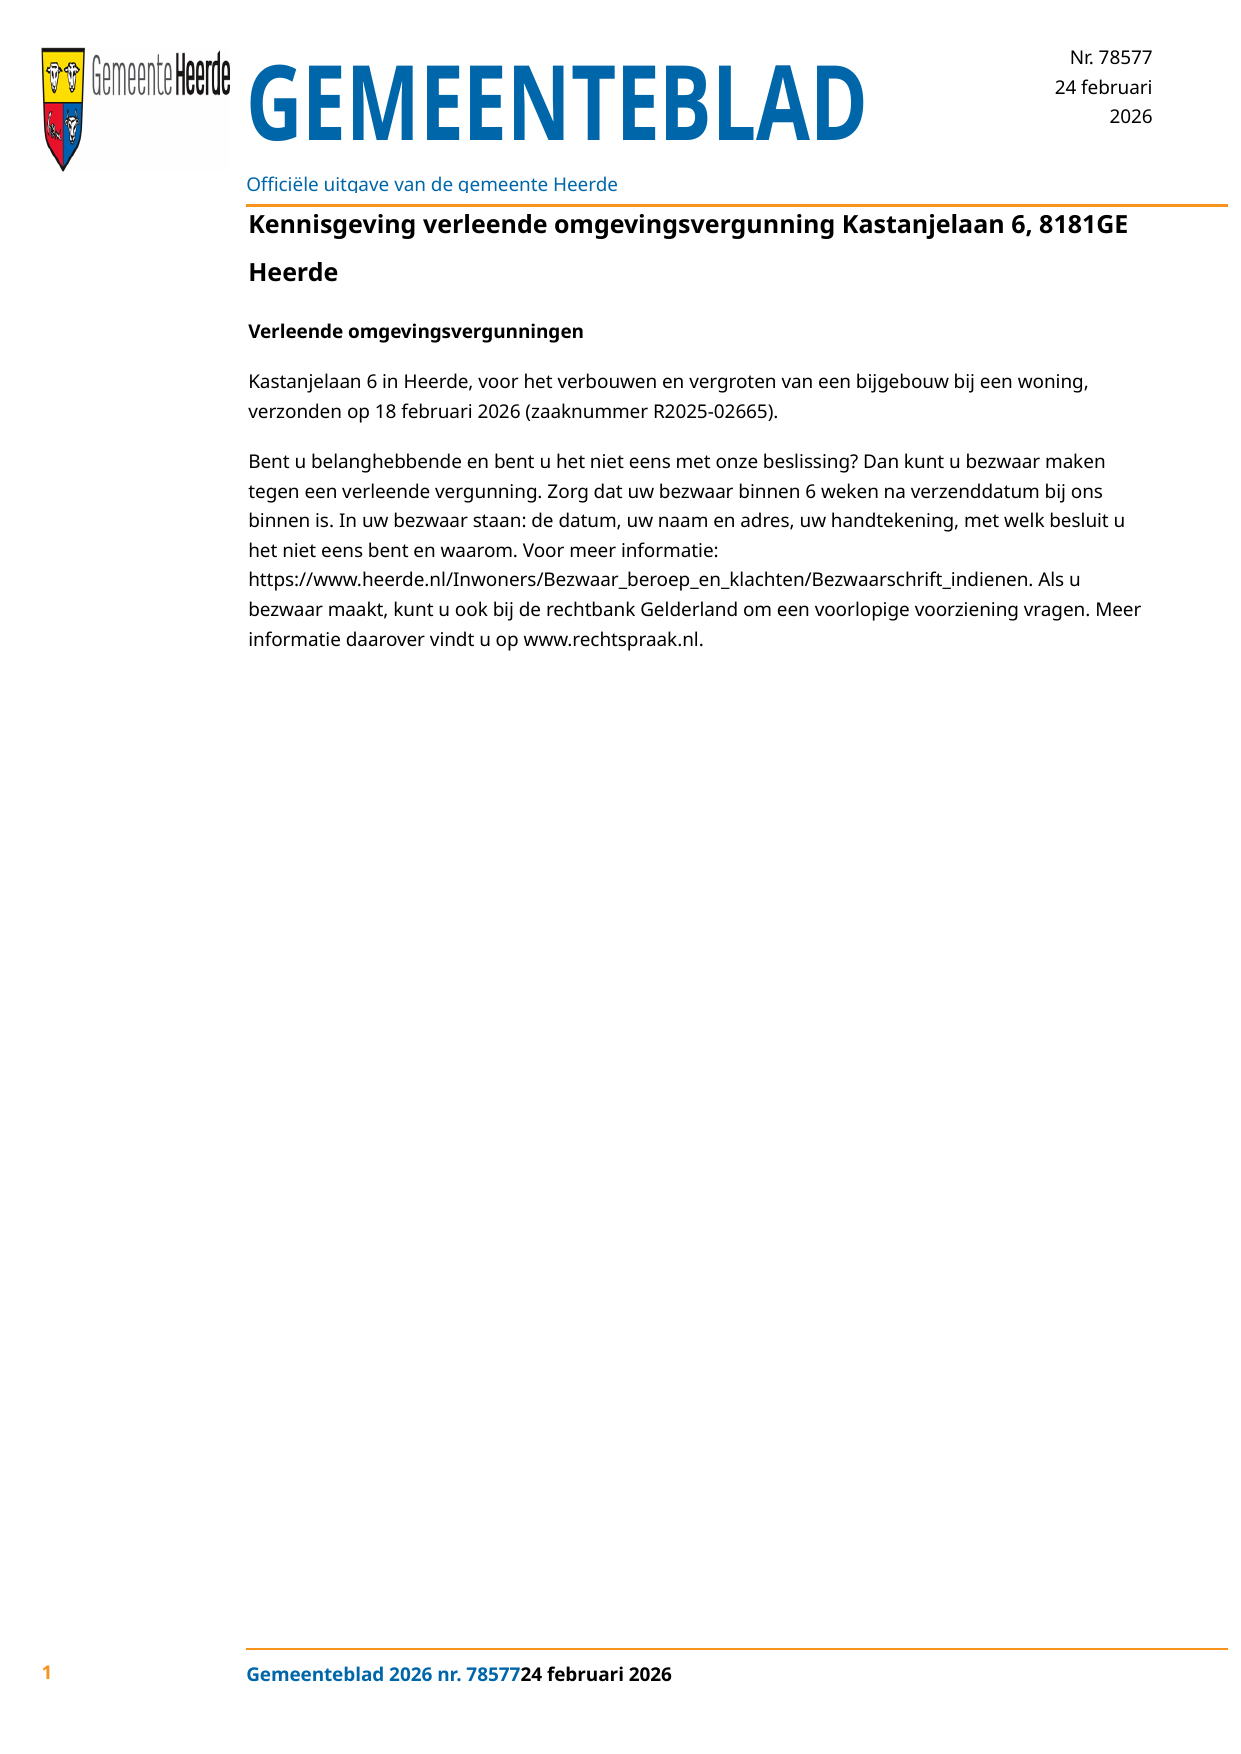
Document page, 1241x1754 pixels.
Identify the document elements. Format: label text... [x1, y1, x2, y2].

text Kastanjelaan 6 in Heerde, voor het verbouwen en vergroten van een bijgebouw bij een woning, verzonden op 18 februari 2026 (zaaknummer R2025-02665). [248, 368, 1152, 424]
text Bent u belanghebbende en bent u het niet eens met onze beslissing? Dan kunt u bezwaar maken tegen een verleende vergunning. Zorg dat uw bezwaar binnen 6 weken na verzenddatum bij ons binnen is. In uw bezwaar staan: de datum, uw naam en adres, uw handtekening, met welk besluit u het niet eens bent en waarom. Voor meer informatie: https://www.heerde.nl/Inwoners/Bezwaar_beroep_en_klachten/Bezwaarschrift_indienen. Als u bezwaar maakt, kunt u ook bij de rechtbank Gelderland om een voorlopige voorziening vragen. Meer informatie daarover vindt u op www.rechtspraak.nl. [248, 448, 1152, 652]
text Verleende omgevingsvergunningen [248, 318, 1152, 344]
picture [41, 47, 231, 172]
text Kennisgeving verleende omgevingsvergunning Kastanjelaan 6, 8181GE Heerde [248, 207, 1152, 288]
